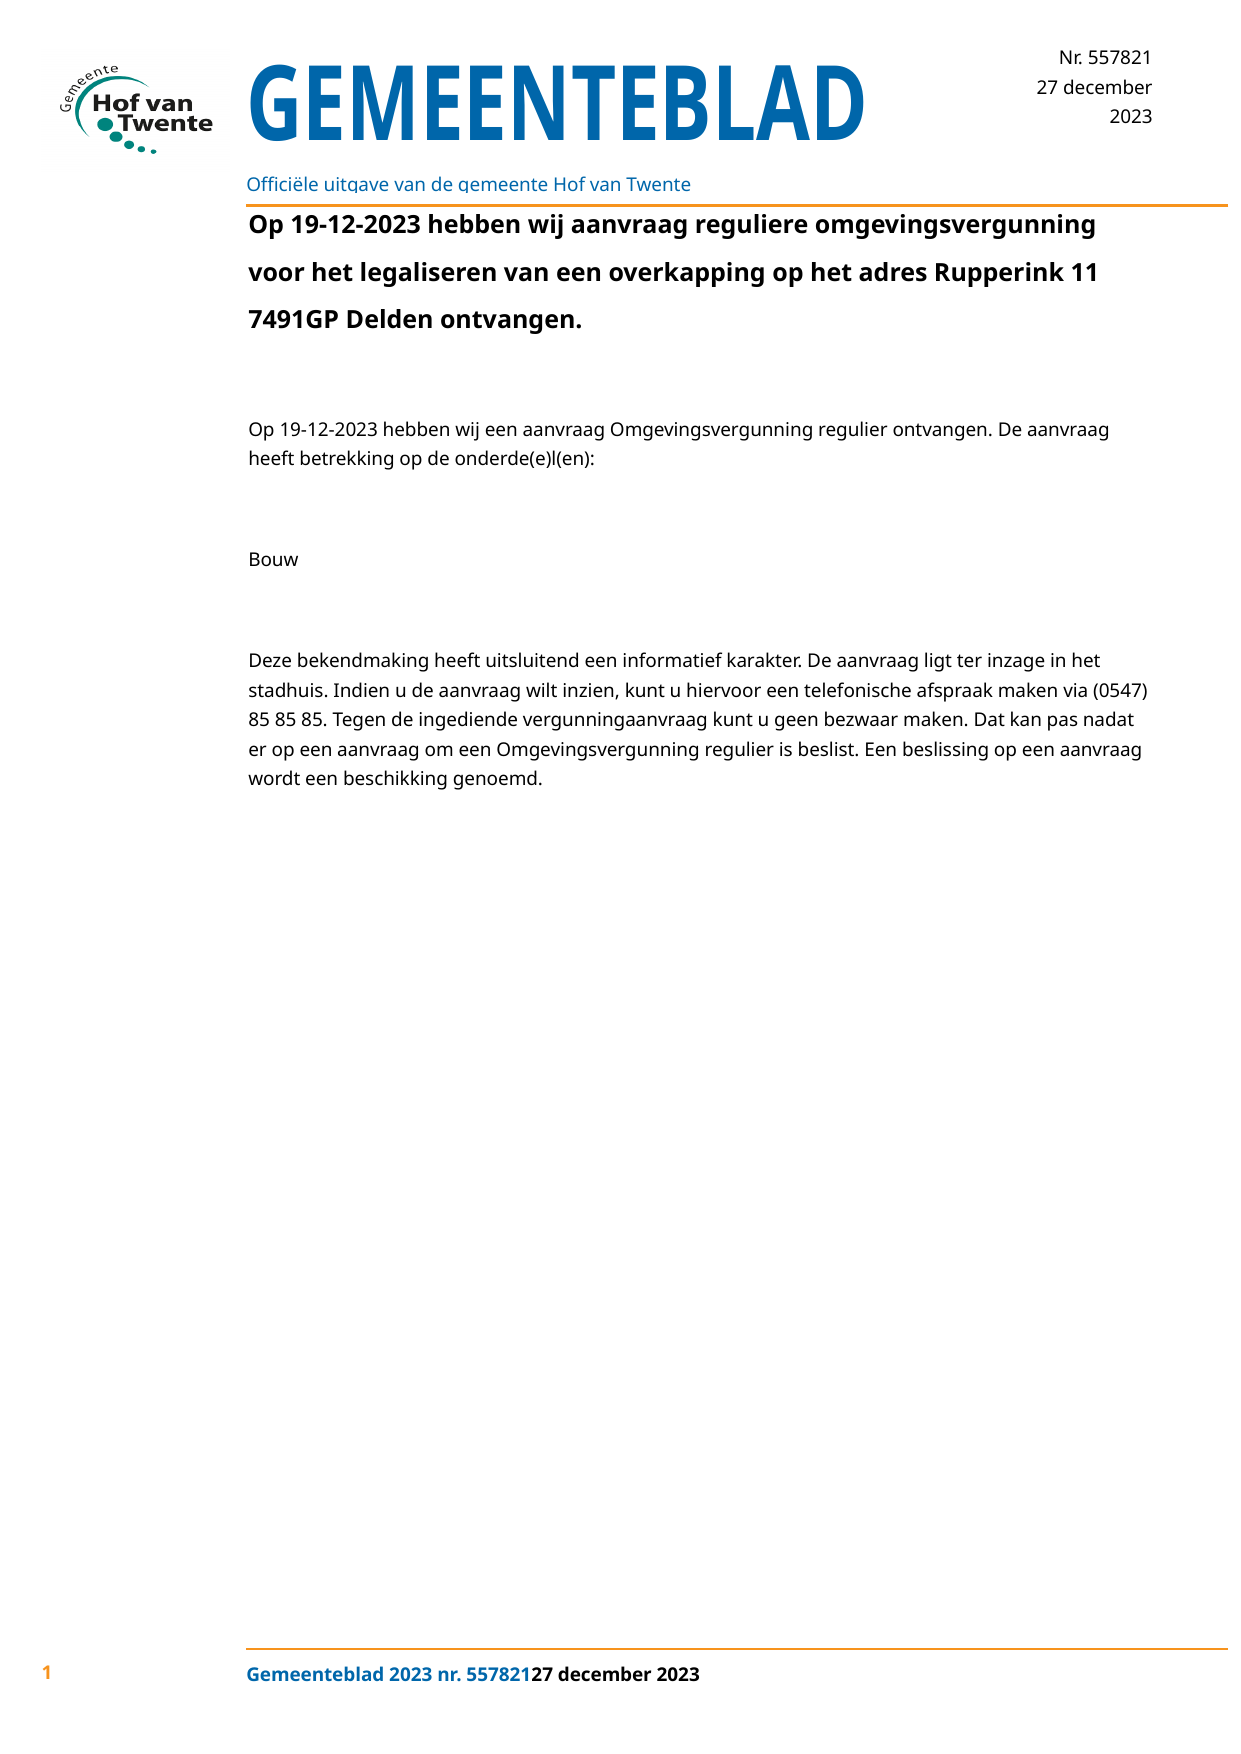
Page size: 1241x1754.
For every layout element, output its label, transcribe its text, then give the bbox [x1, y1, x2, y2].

text Deze bekendmaking heeft uitsluitend een informatief karakter. De aanvraag ligt ter inzage in het stadhuis. Indien u de aanvraag wilt inzien, kunt u hiervoor een telefonische afspraak maken via (0547) 85 85 85. Tegen de ingediende vergunningaanvraag kunt u geen bezwaar maken. Dat kan pas nadat er op een aanvraag om een Omgevingsvergunning regulier is beslist. Een beslissing op een aanvraag wordt een beschikking genoemd. [248, 647, 1152, 791]
text Op 19-12-2023 hebben wij een aanvraag Omgevingsvergunning regulier ontvangen. De aanvraag heeft betrekking op de onderde(e)l(en): [248, 416, 1152, 471]
picture [41, 47, 231, 172]
text Bouw [248, 546, 1152, 572]
text Op 19-12-2023 hebben wij aanvraag reguliere omgevingsvergunning voor het legaliseren van een overkapping op het adres Rupperink 11 7491GP Delden ontvangen. [248, 207, 1152, 336]
